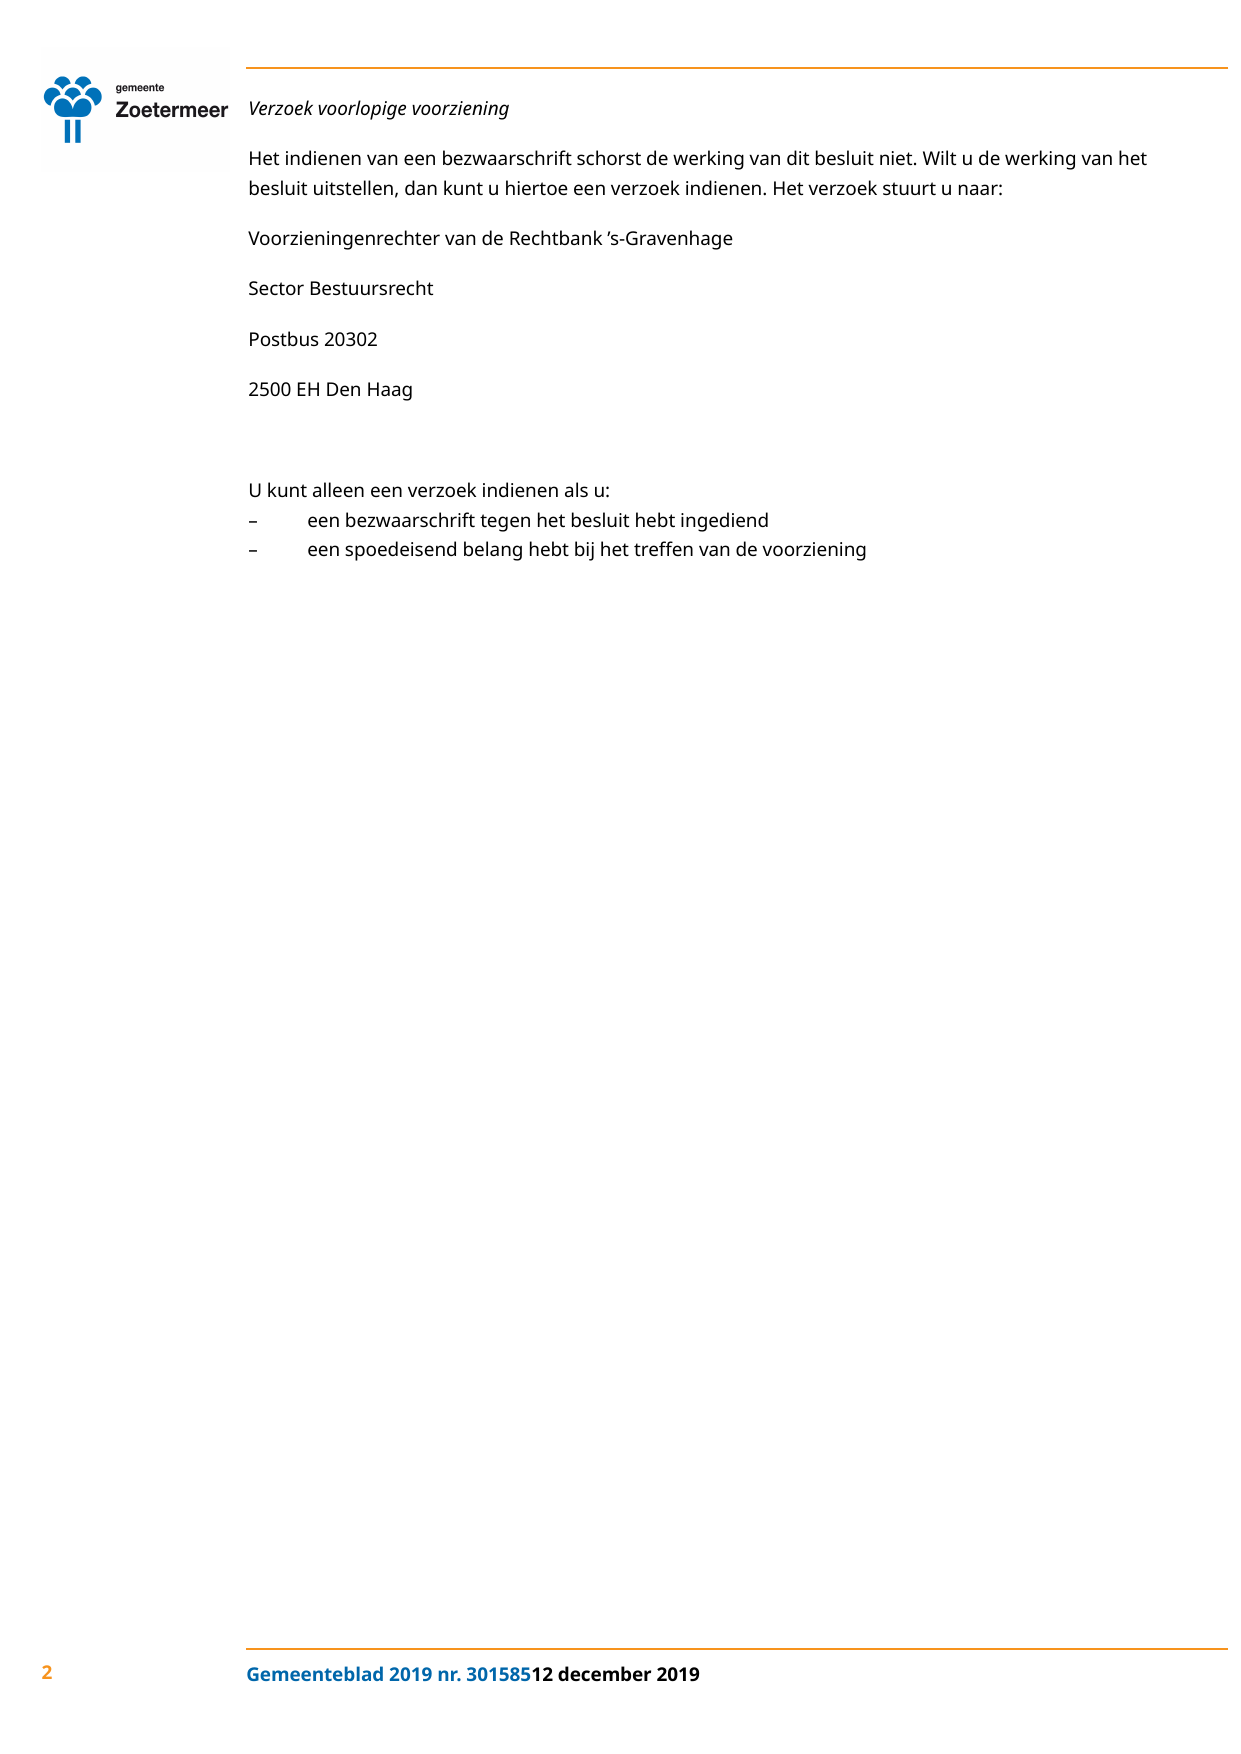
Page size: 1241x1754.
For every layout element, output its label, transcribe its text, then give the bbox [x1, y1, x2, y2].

list een spoedeisend belang hebt bij het treffen van de voorziening [248, 536, 1152, 562]
picture [41, 47, 231, 172]
text Het indienen van een bezwaarschrift schorst de werking van dit besluit niet. Wilt u de werking van het besluit uitstellen, dan kunt u hiertoe een verzoek indienen. Het verzoek stuurt u naar: [248, 145, 1152, 201]
text 2500 EH Den Haag [248, 376, 1152, 402]
text Postbus 20302 [248, 326, 1152, 352]
list een bezwaarschrift tegen het besluit hebt ingediend [248, 507, 1152, 533]
text Sector Bestuursrecht [248, 276, 1152, 301]
text Verzoek voorlopige voorziening [248, 95, 1152, 121]
text Voorzieningenrechter van de Rechtbank ’s-Gravenhage [248, 225, 1152, 251]
text U kunt alleen een verzoek indienen als u: [248, 477, 1152, 503]
